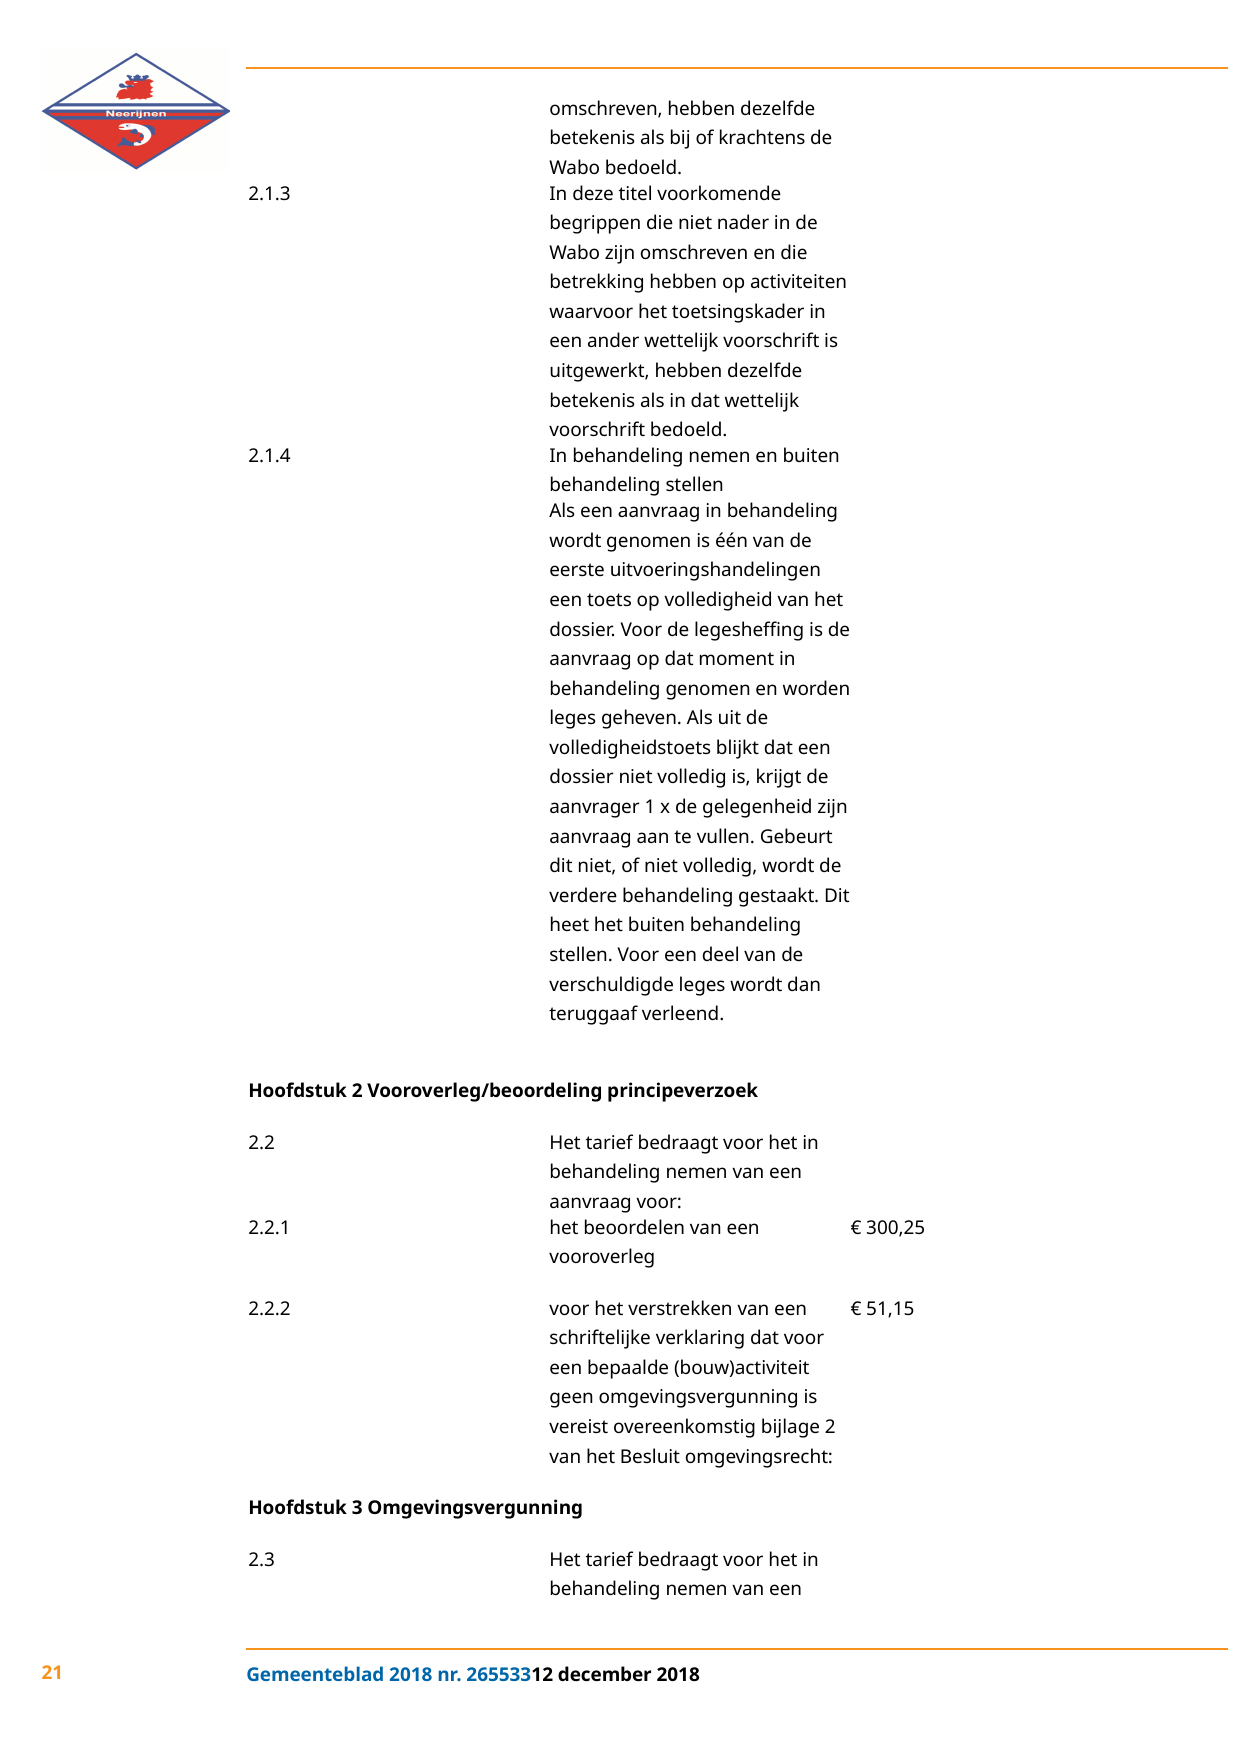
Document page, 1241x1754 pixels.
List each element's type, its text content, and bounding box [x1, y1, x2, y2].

table_cell [549, 1269, 850, 1295]
table_cell [248, 498, 549, 1026]
table_cell 2.3 [248, 1546, 549, 1601]
table_cell 2.1.4 [248, 442, 549, 497]
table_cell [850, 1103, 1152, 1129]
table_cell € 300,25 [850, 1214, 1152, 1269]
table_cell [850, 1026, 1152, 1052]
table_cell [549, 1052, 850, 1077]
table_cell [850, 95, 1152, 180]
table_cell [850, 1129, 1152, 1214]
table_cell 2.2 [248, 1129, 549, 1214]
table_cell Hoofdstuk 3 Omgevingsvergunning [248, 1494, 850, 1520]
table_cell voor het verstrekken van een schriftelijke verklaring dat voor een bepaalde (bouw)activiteit geen omgevingsvergunning is vereist overeenkomstig bijlage 2 van het Besluit omgevingsrecht: [549, 1295, 850, 1468]
table_cell € 51,15 [850, 1295, 1152, 1468]
table_cell [850, 498, 1152, 1026]
table_cell [248, 1103, 549, 1129]
table_cell 2.2.1 [248, 1214, 549, 1269]
table_cell [248, 1026, 549, 1052]
table_cell [850, 1546, 1152, 1601]
table_cell [850, 1269, 1152, 1295]
table_cell [549, 1469, 850, 1494]
table_cell [850, 180, 1152, 442]
table_cell Hoofdstuk 2 Vooroverleg/beoordeling principeverzoek [248, 1078, 850, 1103]
table_cell [549, 1103, 850, 1129]
table_cell In behandeling nemen en buiten behandeling stellen [549, 442, 850, 497]
table_cell [850, 1520, 1152, 1546]
table_cell omschreven, hebben dezelfde betekenis als bij of krachtens de Wabo bedoeld. [549, 95, 850, 180]
table_cell [850, 1078, 1152, 1103]
table_cell [850, 1469, 1152, 1494]
table_cell [549, 1026, 850, 1052]
table_cell [850, 1494, 1152, 1520]
picture [41, 47, 231, 172]
table_cell [248, 1520, 549, 1546]
table_cell In deze titel voorkomende begrippen die niet nader in de Wabo zijn omschreven en die betrekking hebben op activiteiten waarvoor het toetsingskader in een ander wettelijk voorschrift is uitgewerkt, hebben dezelfde betekenis als in dat wettelijk voorschrift bedoeld. [549, 180, 850, 442]
table_cell [549, 1520, 850, 1546]
table_cell Het tarief bedraagt voor het in behandeling nemen van een aanvraag voor: [549, 1129, 850, 1214]
table_cell [248, 1052, 549, 1077]
table_cell [248, 95, 549, 180]
table_cell Het tarief bedraagt voor het in behandeling nemen van een [549, 1546, 850, 1601]
table_cell [850, 442, 1152, 497]
table_cell 2.1.3 [248, 180, 549, 442]
table_cell [248, 1469, 549, 1494]
table_cell [248, 1269, 549, 1295]
table_cell 2.2.2 [248, 1295, 549, 1468]
table_cell het beoordelen van een vooroverleg [549, 1214, 850, 1269]
table_cell Als een aanvraag in behandeling wordt genomen is één van de eerste uitvoeringshandelingen een toets op volledigheid van het dossier. Voor de legesheffing is de aanvraag op dat moment in behandeling genomen en worden leges geheven. Als uit de volledigheidstoets blijkt dat een dossier niet volledig is, krijgt de aanvrager 1 x de gelegenheid zijn aanvraag aan te vullen. Gebeurt dit niet, of niet volledig, wordt de verdere behandeling gestaakt. Dit heet het buiten behandeling stellen. Voor een deel van de verschuldigde leges wordt dan teruggaaf verleend. [549, 498, 850, 1026]
table_cell [850, 1052, 1152, 1077]
